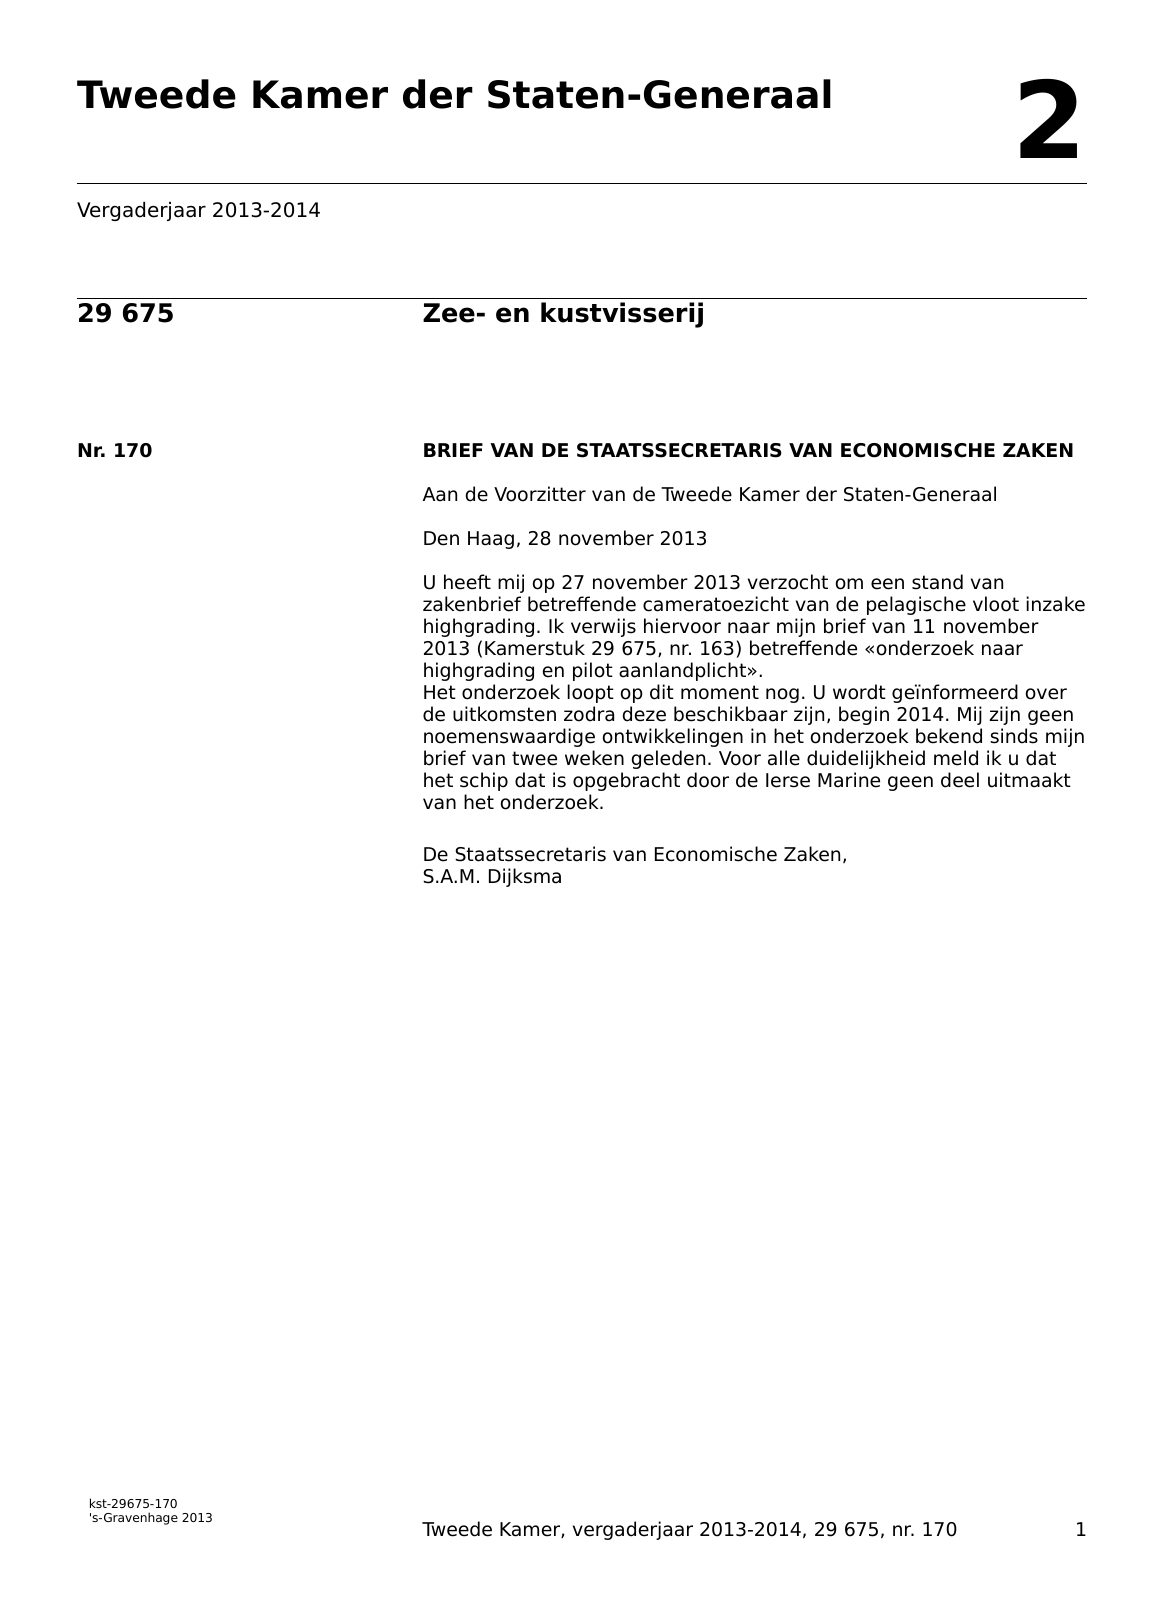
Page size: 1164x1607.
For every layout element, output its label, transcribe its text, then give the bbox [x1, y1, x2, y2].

table_header 2 [886, 59, 1087, 183]
text De Staatssecretaris van Economische Zaken, S.A.M. Dijksma [422, 844, 1087, 888]
text U heeft mij op 27 november 2013 verzocht om een stand van zakenbrief betreffende cameratoezicht van de pelagische vloot inzake highgrading. Ik verwijs hiervoor naar mijn brief van 11 november 2013 (Kamerstuk 29 675, nr. 163) betreffende «onderzoek naar highgrading en pilot aanlandplicht». [422, 572, 1087, 682]
subtitle Nr. 170 BRIEF VAN DE STAATSSECRETARIS VAN ECONOMISCHE ZAKEN [77, 440, 1087, 462]
subtitle 29 675 Zee- en kustvisserij [77, 299, 1087, 329]
table_header Tweede Kamer der Staten-Generaal [77, 59, 886, 183]
table_cell Vergaderjaar 2013-2014 [77, 184, 1087, 298]
text Het onderzoek loopt op dit moment nog. U wordt geïnformeerd over de uitkomsten zodra deze beschikbaar zijn, begin 2014. Mij zijn geen noemenswaardige ontwikkelingen in het onderzoek bekend sinds mijn brief van twee weken geleden. Voor alle duidelijkheid meld ik u dat het schip dat is opgebracht door de Ierse Marine geen deel uitmaakt van het onderzoek. [422, 682, 1087, 814]
text Aan de Voorzitter van de Tweede Kamer der Staten-Generaal [422, 484, 1087, 506]
text Den Haag, 28 november 2013 [422, 528, 1087, 550]
text kst-29675-170 [88, 1497, 323, 1511]
text 's-Gravenhage 2013 [88, 1511, 323, 1525]
